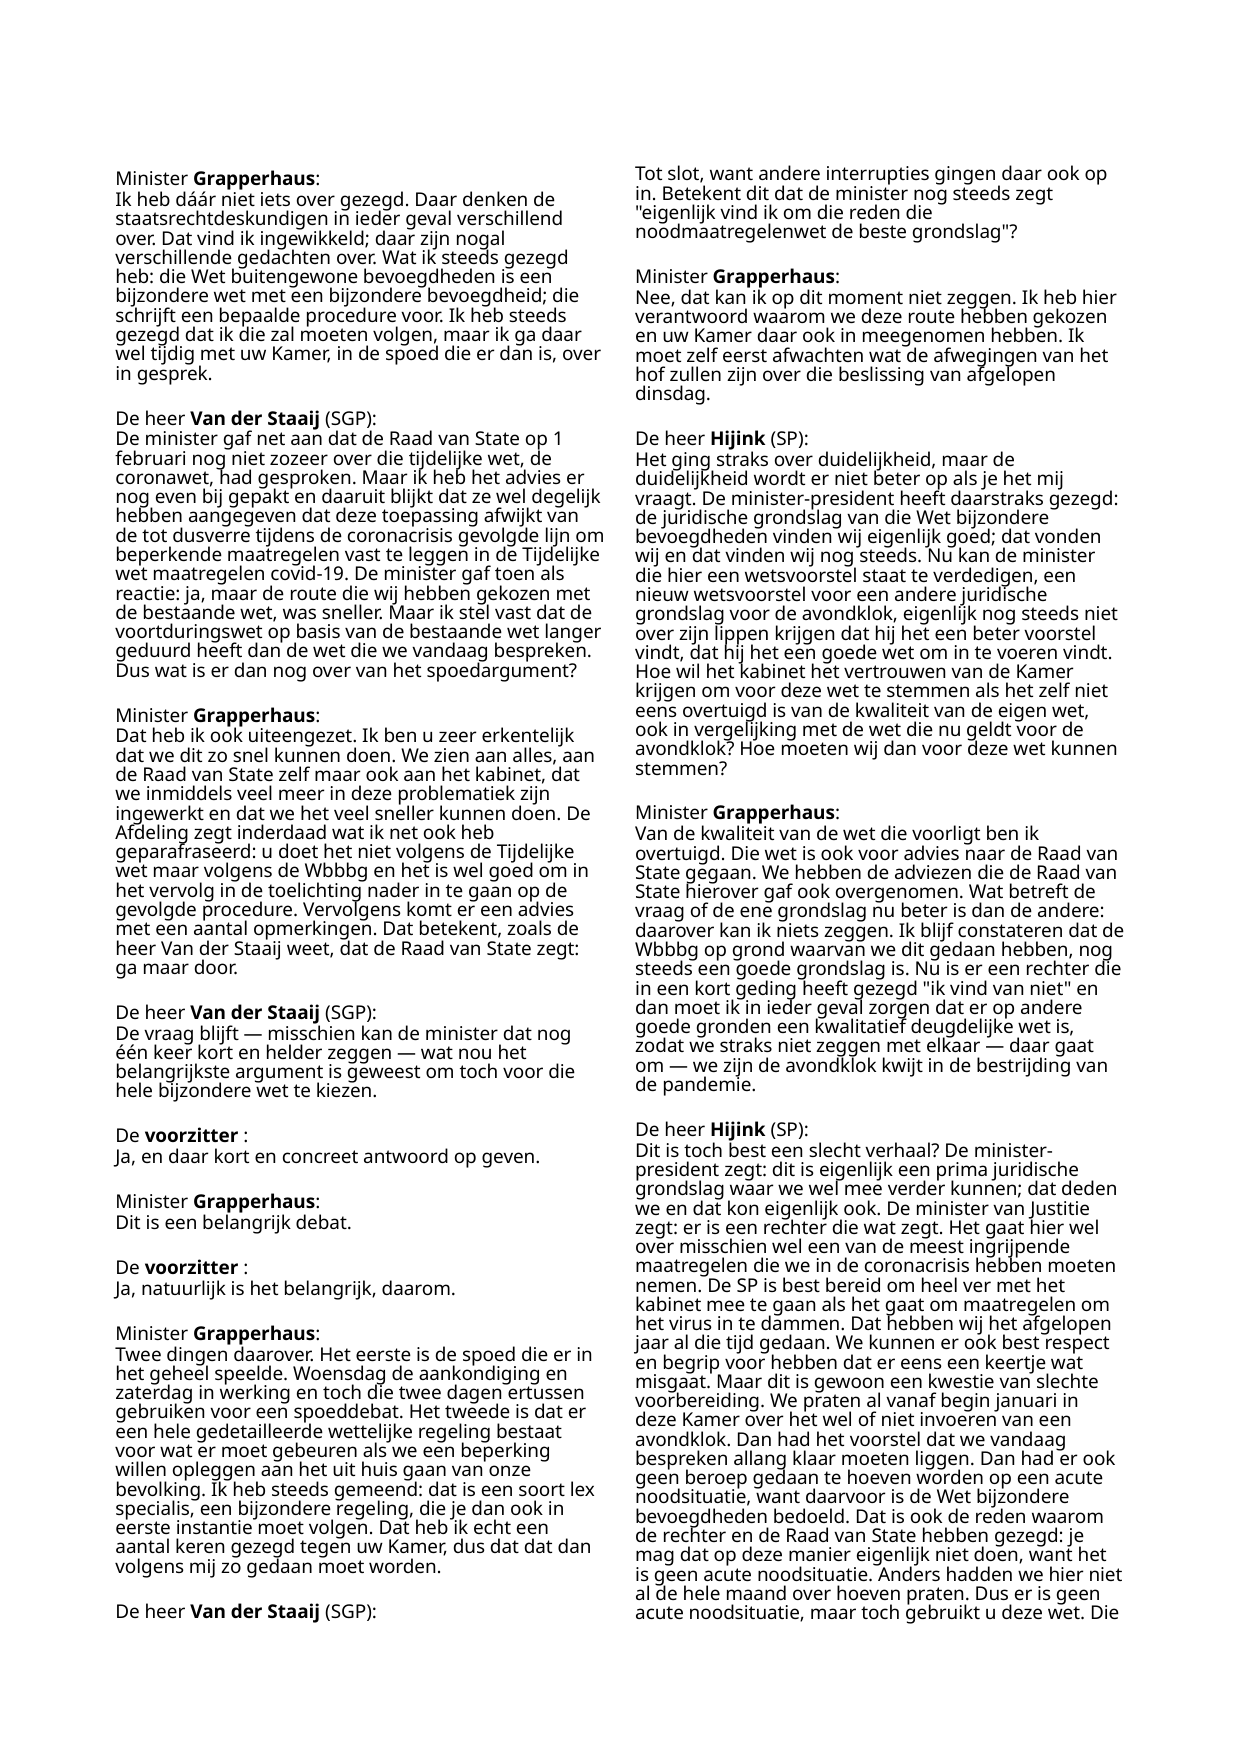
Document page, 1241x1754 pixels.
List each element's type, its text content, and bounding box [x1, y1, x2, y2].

text Dat heb ik ook uiteengezet. Ik ben u zeer erkentelijk dat we dit zo snel kunnen doen. We zien aan alles, aan de Raad van State zelf maar ook aan het kabinet, dat we inmiddels veel meer in deze problematiek zijn ingewerkt en dat we het veel sneller kunnen doen. De Afdeling zegt inderdaad wat ik net ook heb geparafraseerd: u doet het niet volgens de Tijdelijke wet maar volgens de Wbbbg en het is wel goed om in het vervolg in de toelichting nader in te gaan op de gevolgde procedure. Vervolgens komt er een advies met een aantal opmerkingen. Dat betekent, zoals de heer Van der Staaij weet, dat de Raad van State zegt: ga maar door. [115, 727, 605, 978]
text Het ging straks over duidelijkheid, maar de duidelijkheid wordt er niet beter op als je het mij vraagt. De minister-president heeft daarstraks gezegd: de juridische grondslag van die Wet bijzondere bevoegdheden vinden wij eigenlijk goed; dat vonden wij en dat vinden wij nog steeds. Nu kan de minister die hier een wetsvoorstel staat te verdedigen, een nieuw wetsvoorstel voor een andere juridische grondslag voor de avondklok, eigenlijk nog steeds niet over zijn lippen krijgen dat hij het een beter voorstel vindt, dat hij het een goede wet om in te voeren vindt. Hoe wil het kabinet het vertrouwen van de Kamer krijgen om voor deze wet te stemmen als het zelf niet eens overtuigd is van de kwaliteit van de eigen wet, ook in vergelijking met de wet die nu geldt voor de avondklok? Hoe moeten wij dan voor deze wet kunnen stemmen? [635, 451, 1125, 779]
text De voorzitter : [115, 1254, 605, 1280]
text Twee dingen daarover. Het eerste is de spoed die er in het geheel speelde. Woensdag de aankondiging en zaterdag in werking en toch die twee dagen ertussen gebruiken voor een spoeddebat. Het tweede is dat er een hele gedetailleerde wettelijke regeling bestaat voor wat er moet gebeuren als we een beperking willen opleggen aan het uit huis gaan van onze bevolking. Ik heb steeds gemeend: dat is een soort lex specialis, een bijzondere regeling, die je dan ook in eerste instantie moet volgen. Dat heb ik echt een aantal keren gezegd tegen uw Kamer, dus dat dat dan volgens mij zo gedaan moet worden. [115, 1346, 605, 1577]
text Nee, dat kan ik op dit moment niet zeggen. Ik heb hier verantwoord waarom we deze route hebben gekozen en uw Kamer daar ook in meegenomen hebben. Ik moet zelf eerst afwachten wat de afwegingen van het hof zullen zijn over die beslissing van afgelopen dinsdag. [635, 289, 1125, 404]
text De heer Hijink (SP): [635, 1116, 1125, 1142]
text Minister Grapperhaus: [635, 799, 1125, 825]
text Minister Grapperhaus: [115, 1320, 605, 1346]
text Minister Grapperhaus: [635, 263, 1125, 289]
text Van de kwaliteit van de wet die voorligt ben ik overtuigd. Die wet is ook voor advies naar de Raad van State gegaan. We hebben de adviezen die de Raad van State hierover gaf ook overgenomen. Wat betreft de vraag of de ene grondslag nu beter is dan de andere: daarover kan ik niets zeggen. Ik blijf constateren dat de Wbbbg op grond waarvan we dit gedaan hebben, nog steeds een goede grondslag is. Nu is er een rechter die in een kort geding heeft gezegd "ik vind van niet" en dan moet ik in ieder geval zorgen dat er op andere goede gronden een kwalitatief deugdelijke wet is, zodat we straks niet zeggen met elkaar — daar gaat om — we zijn de avondklok kwijt in de bestrijding van de pandemie. [635, 825, 1125, 1095]
text De heer Van der Staaij (SGP): [115, 999, 605, 1024]
text Dit is een belangrijk debat. [115, 1214, 605, 1233]
text De heer Hijink (SP): [635, 425, 1125, 451]
text Tot slot, want andere interrupties gingen daar ook op in. Betekent dit dat de minister nog steeds zegt "eigenlijk vind ik om die reden die noodmaatregelenwet de beste grondslag"? [635, 165, 1125, 242]
text De vraag blijft — misschien kan de minister dat nog één keer kort en helder zeggen — wat nou het belangrijkste argument is geweest om toch voor die hele bijzondere wet te kiezen. [115, 1024, 605, 1102]
text De heer Van der Staaij (SGP): [115, 1598, 605, 1623]
text Minister Grapperhaus: [115, 1188, 605, 1214]
text Dit is toch best een slecht verhaal? De minister-president zegt: dit is eigenlijk een prima juridische grondslag waar we wel mee verder kunnen; dat deden we en dat kon eigenlijk ook. De minister van Justitie zegt: er is een rechter die wat zegt. Het gaat hier wel over misschien wel een van de meest ingrijpende maatregelen die we in de coronacrisis hebben moeten nemen. De SP is best bereid om heel ver met het kabinet mee te gaan als het gaat om maatregelen om het virus in te dammen. Dat hebben wij het afgelopen jaar al die tijd gedaan. We kunnen er ook best respect en begrip voor hebben dat er eens een keertje wat misgaat. Maar dit is gewoon een kwestie van slechte voorbereiding. We praten al vanaf begin januari in deze Kamer over het wel of niet invoeren van een avondklok. Dan had het voorstel dat we vandaag bespreken allang klaar moeten liggen. Dan had er ook geen beroep gedaan te hoeven worden op een acute noodsituatie, want daarvoor is de Wet bijzondere bevoegdheden bedoeld. Dat is ook de reden waarom de rechter en de Raad van State hebben gezegd: je mag dat op deze manier eigenlijk niet doen, want het is geen acute noodsituatie. Anders hadden we hier niet al de hele maand over hoeven praten. Dus er is geen acute noodsituatie, maar toch gebruikt u deze wet. Die [635, 1142, 1125, 1623]
text Minister Grapperhaus: [115, 165, 605, 191]
text Minister Grapperhaus: [115, 702, 605, 727]
text De minister gaf net aan dat de Raad van State op 1 februari nog niet zozeer over die tijdelijke wet, de coronawet, had gesproken. Maar ik heb het advies er nog even bij gepakt en daaruit blijkt dat ze wel degelijk hebben aangegeven dat deze toepassing afwijkt van de tot dusverre tijdens de coronacrisis gevolgde lijn om beperkende maatregelen vast te leggen in de Tijdelijke wet maatregelen covid-19. De minister gaf toen als reactie: ja, maar de route die wij hebben gekozen met de bestaande wet, was sneller. Maar ik stel vast dat de voortduringswet op basis van de bestaande wet langer geduurd heeft dan de wet die we vandaag bespreken. Dus wat is er dan nog over van het spoedargument? [115, 430, 605, 681]
text Ja, en daar kort en concreet antwoord op geven. [115, 1148, 605, 1167]
text De voorzitter : [115, 1122, 605, 1148]
text De heer Van der Staaij (SGP): [115, 405, 605, 430]
text Ik heb dáár niet iets over gezegd. Daar denken de staatsrechtdeskundigen in ieder geval verschillend over. Dat vind ik ingewikkeld; daar zijn nogal verschillende gedachten over. Wat ik steeds gezegd heb: die Wet buitengewone bevoegdheden is een bijzondere wet met een bijzondere bevoegdheid; die schrijft een bepaalde procedure voor. Ik heb steeds gezegd dat ik die zal moeten volgen, maar ik ga daar wel tijdig met uw Kamer, in de spoed die er dan is, over in gesprek. [115, 191, 605, 384]
text Ja, natuurlijk is het belangrijk, daarom. [115, 1280, 605, 1299]
